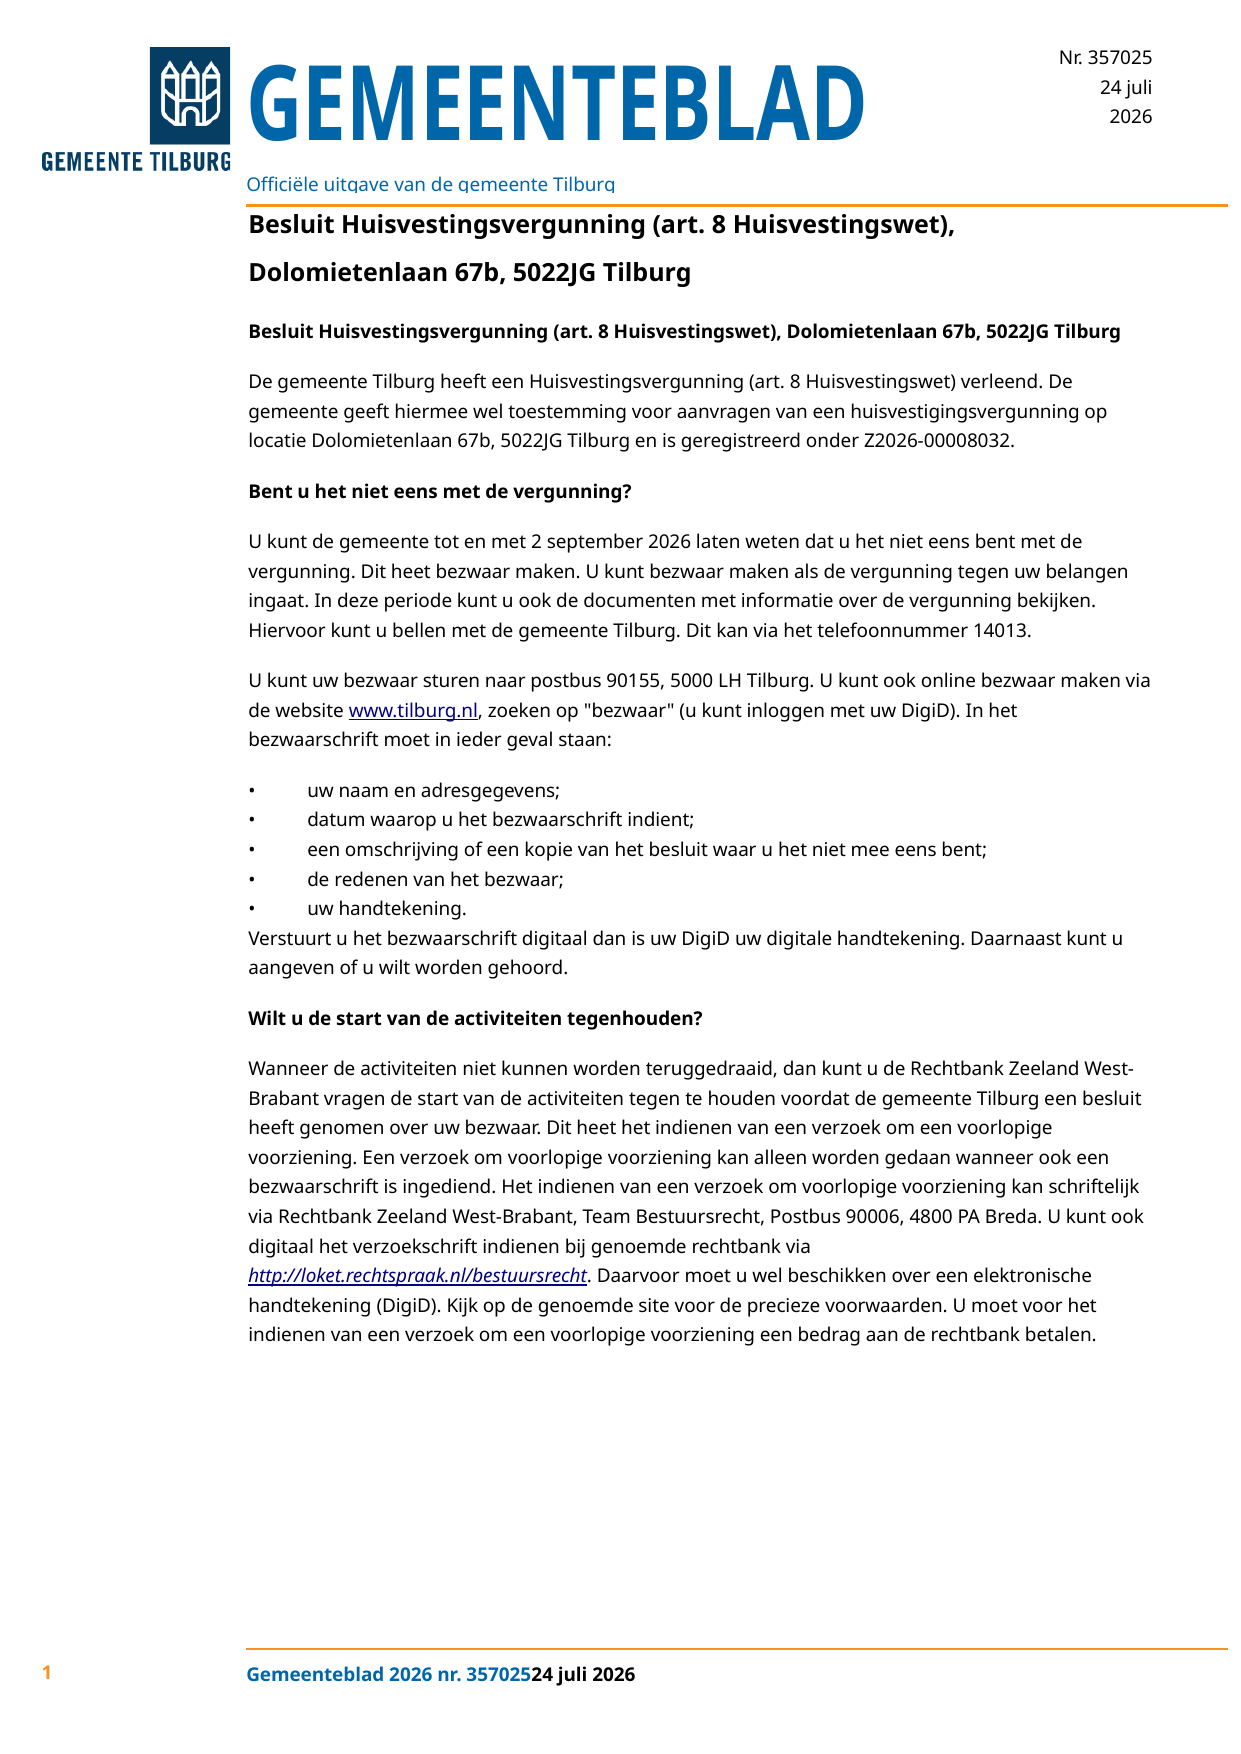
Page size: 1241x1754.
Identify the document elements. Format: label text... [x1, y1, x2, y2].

list een omschrijving of een kopie van het besluit waar u het niet mee eens bent; [248, 836, 1152, 862]
text Wanneer de activiteiten niet kunnen worden teruggedraaid, dan kunt u de Rechtbank Zeeland West-Brabant vragen de start van de activiteiten tegen te houden voordat de gemeente Tilburg een besluit heeft genomen over uw bezwaar. Dit heet het indienen van een verzoek om een voorlopige voorziening. Een verzoek om voorlopige voorziening kan alleen worden gedaan wanneer ook een bezwaarschrift is ingediend. Het indienen van een verzoek om voorlopige voorziening kan schriftelijk via Rechtbank Zeeland West-Brabant, Team Bestuursrecht, Postbus 90006, 4800 PA Breda. U kunt ook digitaal het verzoekschrift indienen bij genoemde rechtbank via http://loket.rechtspraak.nl/bestuursrecht. Daarvoor moet u wel beschikken over een elektronische handtekening (DigiD). Kijk op de genoemde site voor de precieze voorwaarden. U moet voor het indienen van een verzoek om een voorlopige voorziening een bedrag aan de rechtbank betalen. [248, 1055, 1152, 1347]
text U kunt de gemeente tot en met 2 september 2026 laten weten dat u het niet eens bent met de vergunning. Dit heet bezwaar maken. U kunt bezwaar maken als de vergunning tegen uw belangen ingaat. In deze periode kunt u ook de documenten met informatie over de vergunning bekijken. Hiervoor kunt u bellen met de gemeente Tilburg. Dit kan via het telefoonnummer 14013. [248, 528, 1152, 643]
list de redenen van het bezwaar; [248, 866, 1152, 892]
list datum waarop u het bezwaarschrift indient; [248, 807, 1152, 832]
text Verstuurt u het bezwaarschrift digitaal dan is uw DigiD uw digitale handtekening. Daarnaast kunt u aangeven of u wilt worden gehoord. [248, 925, 1152, 980]
text Bent u het niet eens met de vergunning? [248, 478, 1152, 504]
picture [41, 47, 231, 172]
text Besluit Huisvestingsvergunning (art. 8 Huisvestingswet), Dolomietenlaan 67b, 5022JG Tilburg [248, 207, 1152, 288]
list uw handtekening. [248, 895, 1152, 921]
list uw naam en adresgegevens; [248, 777, 1152, 803]
text De gemeente Tilburg heeft een Huisvestingsvergunning (art. 8 Huisvestingswet) verleend. De gemeente geeft hiermee wel toestemming voor aanvragen van een huisvestigingsvergunning op locatie Dolomietenlaan 67b, 5022JG Tilburg en is geregistreerd onder Z2026-00008032. [248, 368, 1152, 453]
text Wilt u de start van de activiteiten tegenhouden? [248, 1005, 1152, 1031]
text Besluit Huisvestingsvergunning (art. 8 Huisvestingswet), Dolomietenlaan 67b, 5022JG Tilburg [248, 318, 1152, 344]
text U kunt uw bezwaar sturen naar postbus 90155, 5000 LH Tilburg. U kunt ook online bezwaar maken via de website www.tilburg.nl, zoeken op "bezwaar" (u kunt inloggen met uw DigiD). In het bezwaarschrift moet in ieder geval staan: [248, 667, 1152, 752]
